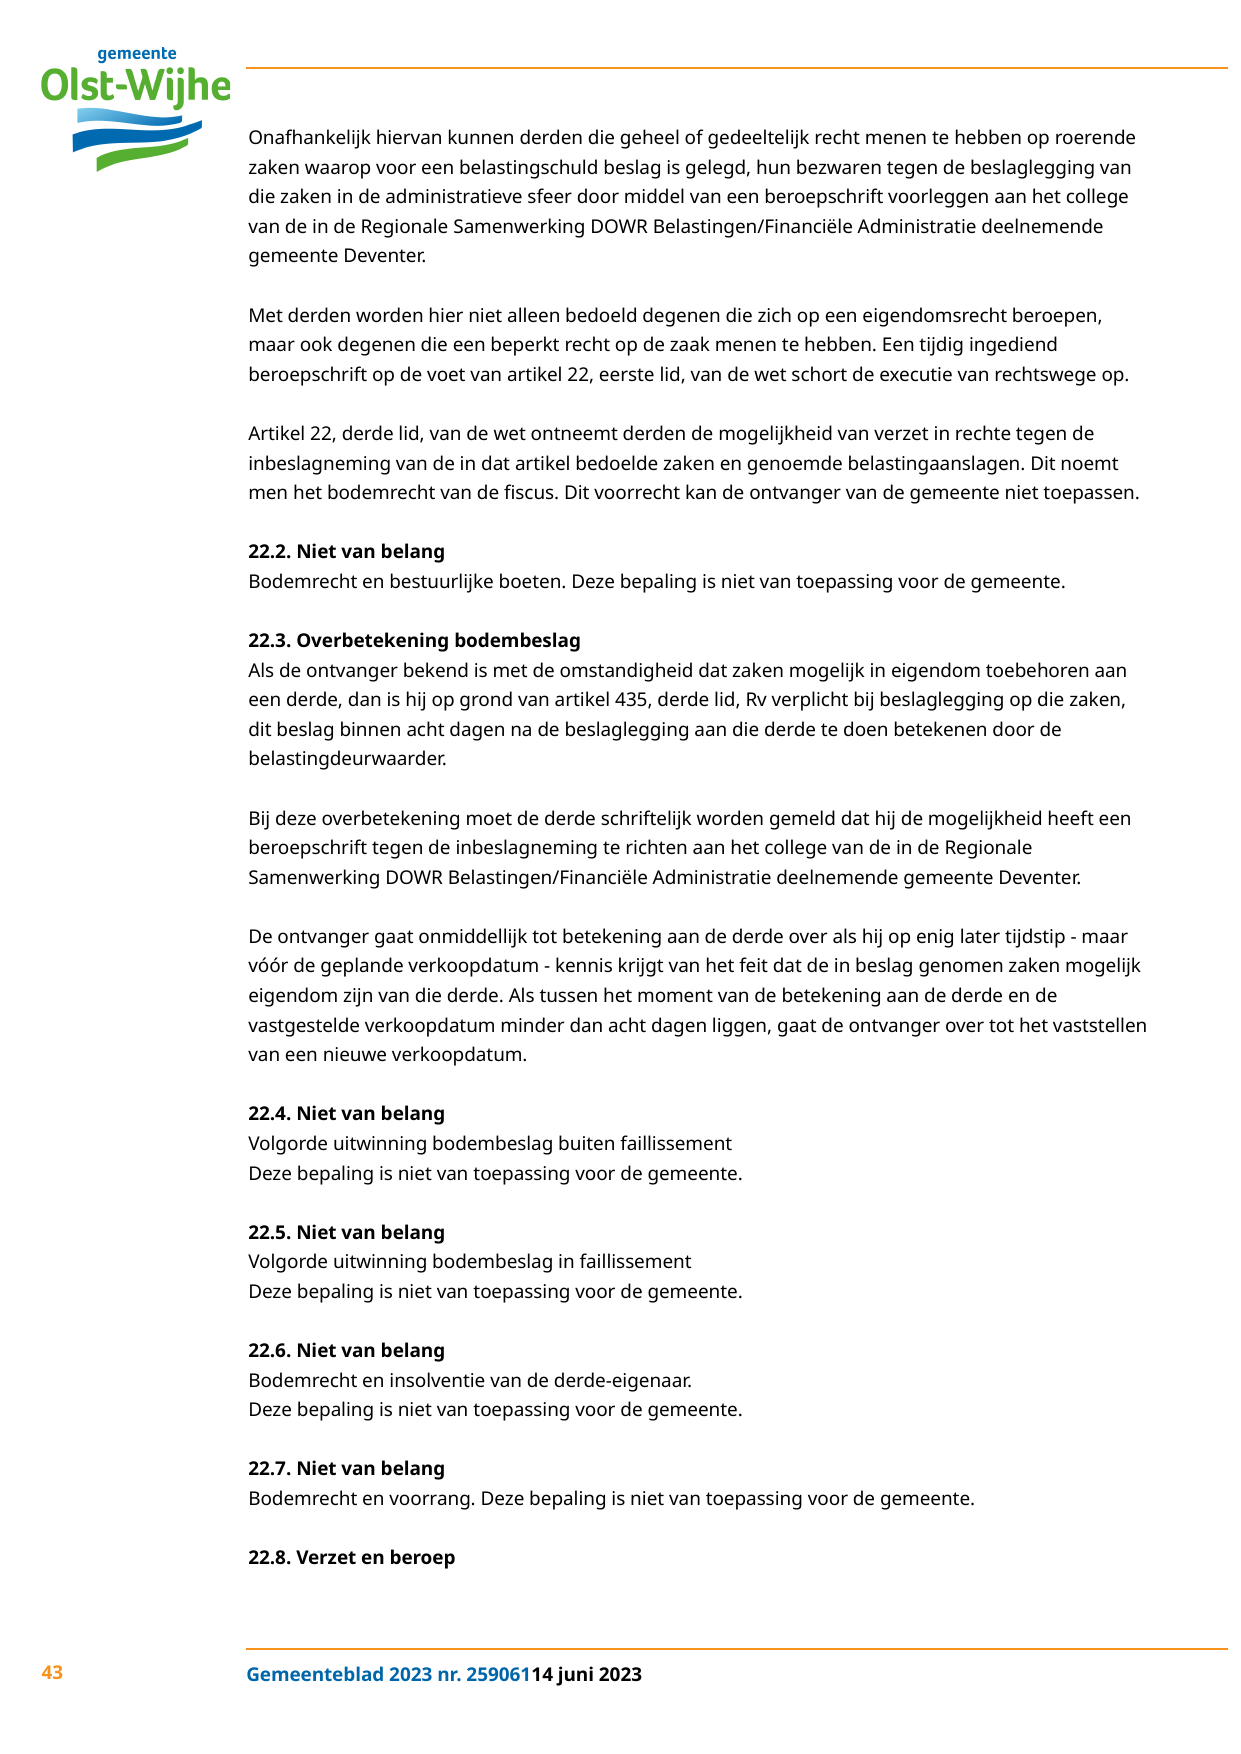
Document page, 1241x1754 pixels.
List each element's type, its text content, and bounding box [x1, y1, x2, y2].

text Onafhankelijk hiervan kunnen derden die geheel of gedeeltelijk recht menen te hebben op roerende zaken waarop voor een belastingschuld beslag is gelegd, hun bezwaren tegen de beslaglegging van die zaken in de administratieve sfeer door middel van een beroepschrift voorleggen aan het college van de in de Regionale Samenwerking DOWR Belastingen/Financiële Administratie deelnemende gemeente Deventer. [248, 124, 1152, 268]
text Artikel 22, derde lid, van de wet ontneemt derden de mogelijkheid van verzet in rechte tegen de inbeslagneming van de in dat artikel bedoelde zaken en genoemde belastingaanslagen. Dit noemt men het bodemrecht van de fiscus. Dit voorrecht kan de ontvanger van de gemeente niet toepassen. [248, 420, 1152, 505]
text Bij deze overbetekening moet de derde schriftelijk worden gemeld dat hij de mogelijkheid heeft een beroepschrift tegen de inbeslagneming te richten aan het college van de in de Regionale Samenwerking DOWR Belastingen/Financiële Administratie deelnemende gemeente Deventer. [248, 805, 1152, 890]
text Deze bepaling is niet van toepassing voor de gemeente. [248, 1278, 1152, 1304]
text Als de ontvanger bekend is met de omstandigheid dat zaken mogelijk in eigendom toebehoren aan een derde, dan is hij op grond van artikel 435, derde lid, Rv verplicht bij beslaglegging op die zaken, dit beslag binnen acht dagen na de beslaglegging aan die derde te doen betekenen door de belastingdeurwaarder. [248, 657, 1152, 771]
text Bodemrecht en voorrang. Deze bepaling is niet van toepassing voor de gemeente. [248, 1485, 1152, 1511]
text 22.6. Niet van belang [248, 1337, 1152, 1363]
text Volgorde uitwinning bodembeslag in faillissement [248, 1248, 1152, 1274]
text De ontvanger gaat onmiddellijk tot betekening aan de derde over als hij op enig later tijdstip - maar vóór de geplande verkoopdatum - kennis krijgt van het feit dat de in beslag genomen zaken mogelijk eigendom zijn van die derde. Als tussen het moment van de betekening aan de derde en de vastgestelde verkoopdatum minder dan acht dagen liggen, gaat de ontvanger over tot het vaststellen van een nieuwe verkoopdatum. [248, 923, 1152, 1067]
text 22.2. Niet van belang [248, 538, 1152, 564]
text Volgorde uitwinning bodembeslag buiten faillissement [248, 1130, 1152, 1156]
text 22.3. Overbetekening bodembeslag [248, 627, 1152, 653]
text Bodemrecht en insolventie van de derde-eigenaar. [248, 1367, 1152, 1393]
text 22.5. Niet van belang [248, 1219, 1152, 1245]
text 22.8. Verzet en beroep [248, 1544, 1152, 1570]
text Deze bepaling is niet van toepassing voor de gemeente. [248, 1396, 1152, 1422]
text Met derden worden hier niet alleen bedoeld degenen die zich op een eigendomsrecht beroepen, maar ook degenen die een beperkt recht op de zaak menen te hebben. Een tijdig ingediend beroepschrift op de voet van artikel 22, eerste lid, van de wet schort de executie van rechtswege op. [248, 302, 1152, 387]
text Bodemrecht en bestuurlijke boeten. Deze bepaling is niet van toepassing voor de gemeente. [248, 568, 1152, 594]
picture [41, 47, 231, 172]
text Deze bepaling is niet van toepassing voor de gemeente. [248, 1160, 1152, 1186]
text 22.7. Niet van belang [248, 1456, 1152, 1481]
text 22.4. Niet van belang [248, 1101, 1152, 1126]
